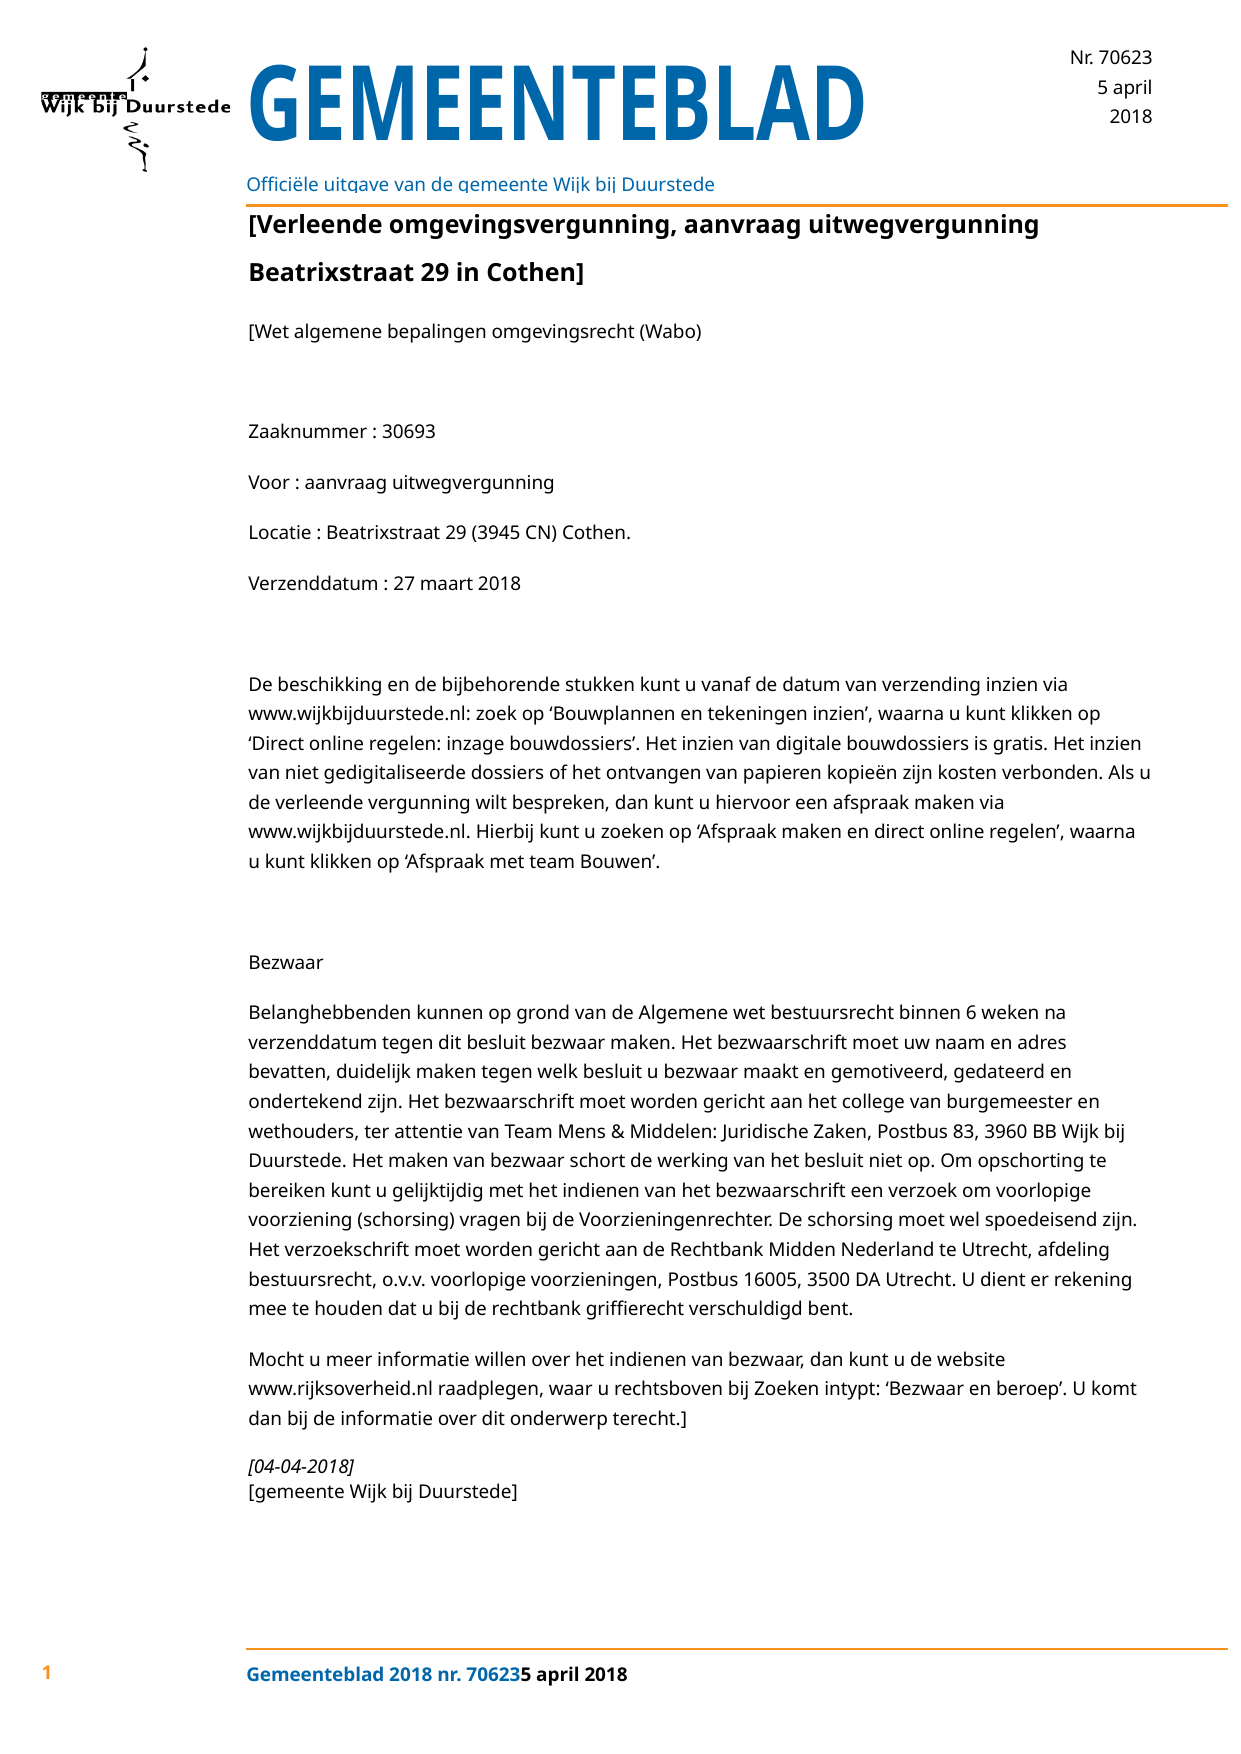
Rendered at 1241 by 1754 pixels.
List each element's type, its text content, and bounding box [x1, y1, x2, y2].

text Verzenddatum : 27 maart 2018 [248, 570, 1152, 596]
text [gemeente Wijk bij Duurstede] [248, 1478, 1152, 1504]
text [Verleende omgevingsvergunning, aanvraag uitwegvergunning Beatrixstraat 29 in Cothen] [248, 207, 1152, 288]
text Bezwaar [248, 949, 1152, 975]
text [Wet algemene bepalingen omgevingsrecht (Wabo) [248, 318, 1152, 344]
text De beschikking en de bijbehorende stukken kunt u vanaf de datum van verzending inzien via www.wijkbijduurstede.nl: zoek op ‘Bouwplannen en tekeningen inzien’, waarna u kunt klikken op ‘Direct online regelen: inzage bouwdossiers’. Het inzien van digitale bouwdossiers is gratis. Het inzien van niet gedigitaliseerde dossiers of het ontvangen van papieren kopieën zijn kosten verbonden. Als u de verleende vergunning wilt bespreken, dan kunt u hiervoor een afspraak maken via www.wijkbijduurstede.nl. Hierbij kunt u zoeken op ‘Afspraak maken en direct online regelen’, waarna u kunt klikken op ‘Afspraak met team Bouwen’. [248, 671, 1152, 874]
text Locatie : Beatrixstraat 29 (3945 CN) Cothen. [248, 519, 1152, 545]
text Zaaknummer : 30693 [248, 419, 1152, 444]
text Mocht u meer informatie willen over het indienen van bezwaar, dan kunt u de website www.rijksoverheid.nl raadplegen, waar u rechtsboven bij Zoeken intypt: ‘Bezwaar en beroep’. U komt dan bij de informatie over dit onderwerp terecht.] [248, 1346, 1152, 1431]
text Voor : aanvraag uitwegvergunning [248, 469, 1152, 495]
text Belanghebbenden kunnen op grond van de Algemene wet bestuursrecht binnen 6 weken na verzenddatum tegen dit besluit bezwaar maken. Het bezwaarschrift moet uw naam en adres bevatten, duidelijk maken tegen welk besluit u bezwaar maakt en gemotiveerd, gedateerd en ondertekend zijn. Het bezwaarschrift moet worden gericht aan het college van burgemeester en wethouders, ter attentie van Team Mens & Middelen: Juridische Zaken, Postbus 83, 3960 BB Wijk bij Duurstede. Het maken van bezwaar schort de werking van het besluit niet op. Om opschorting te bereiken kunt u gelijktijdig met het indienen van het bezwaarschrift een verzoek om voorlopige voorziening (schorsing) vragen bij de Voorzieningenrechter. De schorsing moet wel spoedeisend zijn. Het verzoekschrift moet worden gericht aan de Rechtbank Midden Nederland te Utrecht, afdeling bestuursrecht, o.v.v. voorlopige voorzieningen, Postbus 16005, 3500 DA Utrecht. U dient er rekening mee te houden dat u bij de rechtbank griffierecht verschuldigd bent. [248, 999, 1152, 1321]
picture [41, 47, 231, 172]
text [04-04-2018] [248, 1453, 1152, 1478]
